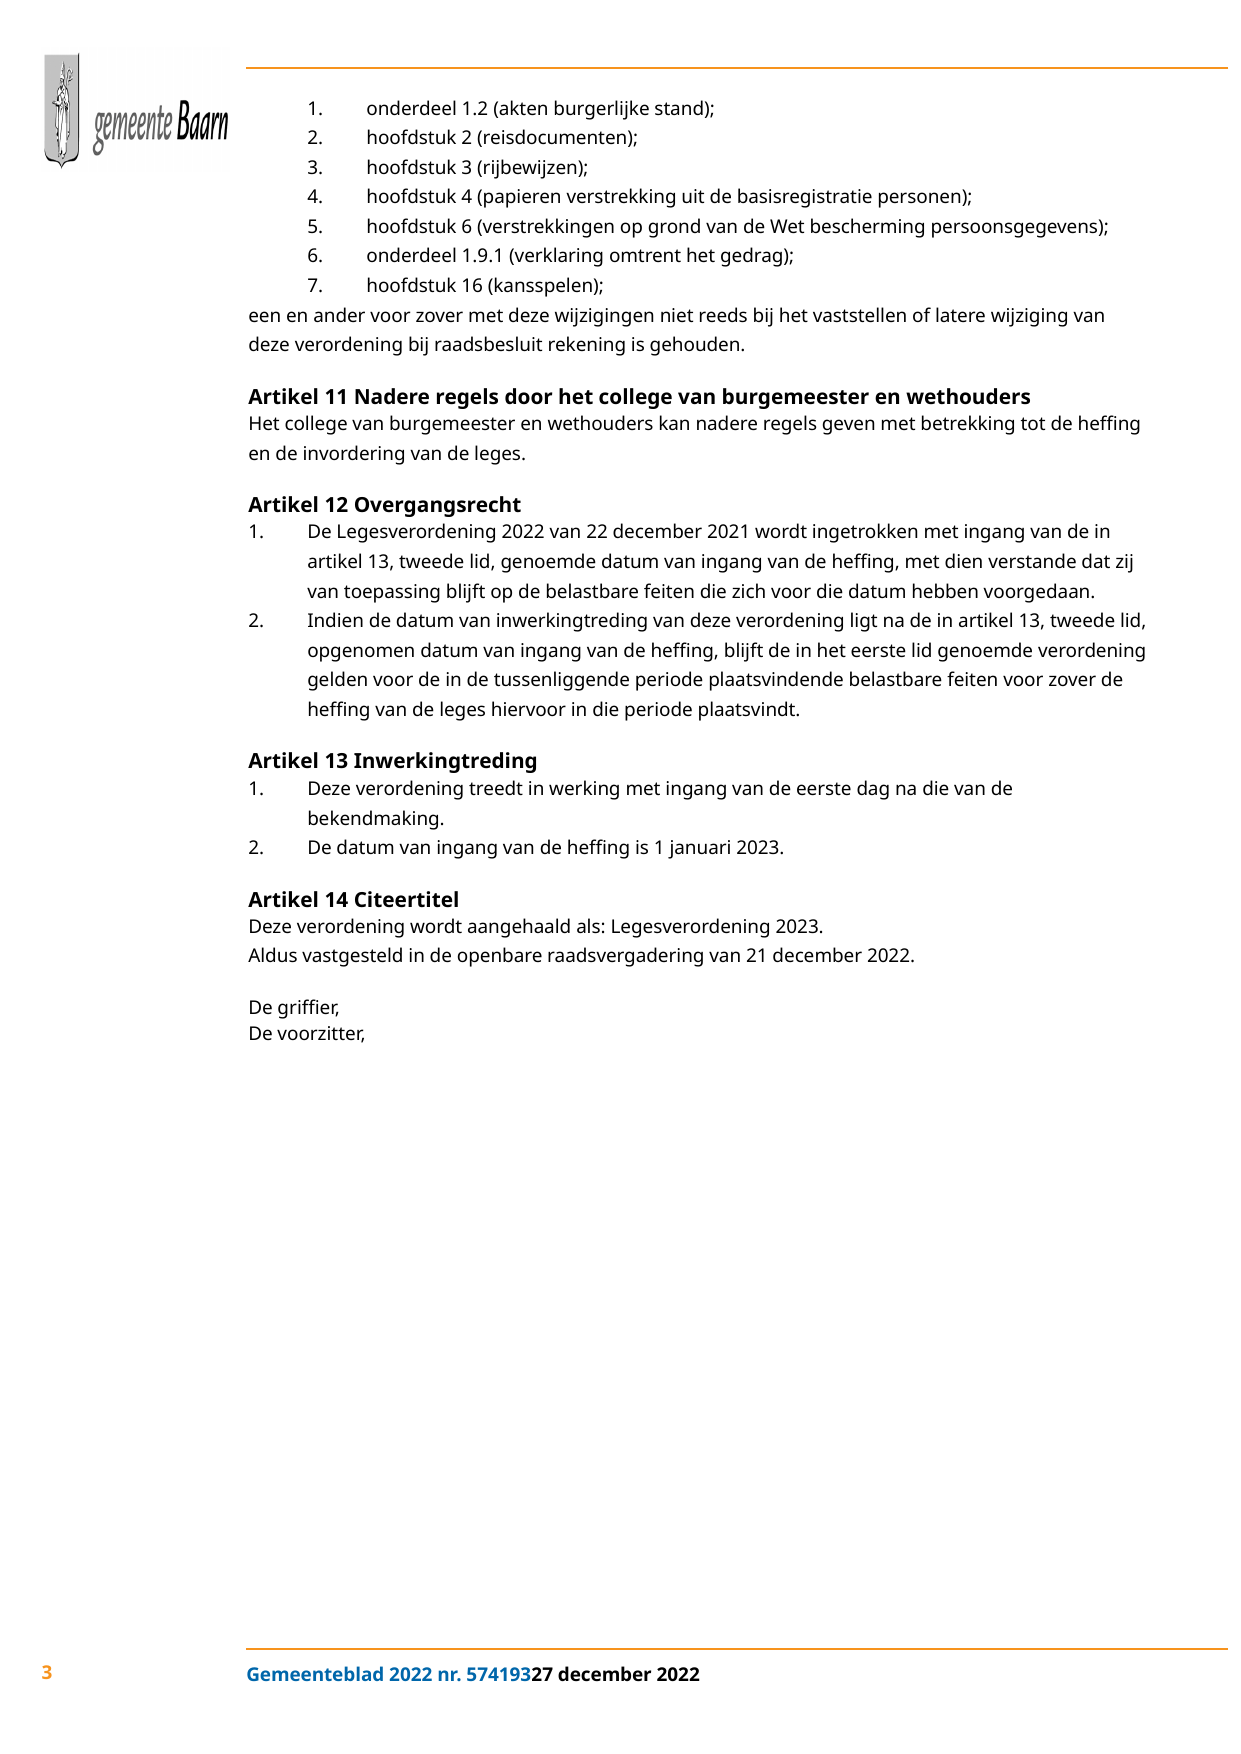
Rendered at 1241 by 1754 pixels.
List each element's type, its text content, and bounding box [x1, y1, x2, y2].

text Artikel 12 Overgangsrecht [248, 490, 1152, 519]
list onderdeel 1.2 (akten burgerlijke stand); [307, 95, 1152, 121]
list Indien de datum van inwerkingtreding van deze verordening ligt na de in artikel 13, tweede lid, opgenomen datum van ingang van de heffing, blijft de in het eerste lid genoemde verordening gelden voor de in de tussenliggende periode plaatsvindende belastbare feiten voor zover de heffing van de leges hiervoor in die periode plaatsvindt. [248, 607, 1152, 722]
text De griffier, [248, 994, 1152, 1020]
list De datum van ingang van de heffing is 1 januari 2023. [248, 834, 1152, 860]
list Deze verordening treedt in werking met ingang van de eerste dag na die van de bekendmaking. [248, 775, 1152, 830]
text Aldus vastgesteld in de openbare raadsvergadering van 21 december 2022. [248, 943, 1152, 968]
list De Legesverordening 2022 van 22 december 2021 wordt ingetrokken met ingang van de in artikel 13, tweede lid, genoemde datum van ingang van de heffing, met dien verstande dat zij van toepassing blijft op de belastbare feiten die zich voor die datum hebben voorgedaan. [248, 519, 1152, 604]
list hoofdstuk 3 (rijbewijzen); [307, 154, 1152, 180]
list hoofdstuk 4 (papieren verstrekking uit de basisregistratie personen); [307, 183, 1152, 209]
text Het college van burgemeester en wethouders kan nadere regels geven met betrekking tot de heffing en de invordering van de leges. [248, 410, 1152, 466]
text Artikel 13 Inwerkingtreding [248, 747, 1152, 775]
list hoofdstuk 2 (reisdocumenten); [307, 124, 1152, 150]
text Artikel 14 Citeertitel [248, 885, 1152, 913]
text De voorzitter, [248, 1020, 1152, 1046]
text Deze verordening wordt aangehaald als: Legesverordening 2023. [248, 913, 1152, 939]
text een en ander voor zover met deze wijzigingen niet reeds bij het vaststellen of latere wijziging van deze verordening bij raadsbesluit rekening is gehouden. [248, 302, 1152, 357]
list onderdeel 1.9.1 (verklaring omtrent het gedrag); [307, 243, 1152, 268]
text Artikel 11 Nadere regels door het college van burgemeester en wethouders [248, 382, 1152, 410]
list hoofdstuk 6 (verstrekkingen op grond van de Wet bescherming persoonsgegevens); [307, 213, 1152, 239]
list hoofdstuk 16 (kansspelen); [307, 272, 1152, 298]
picture [41, 47, 231, 172]
